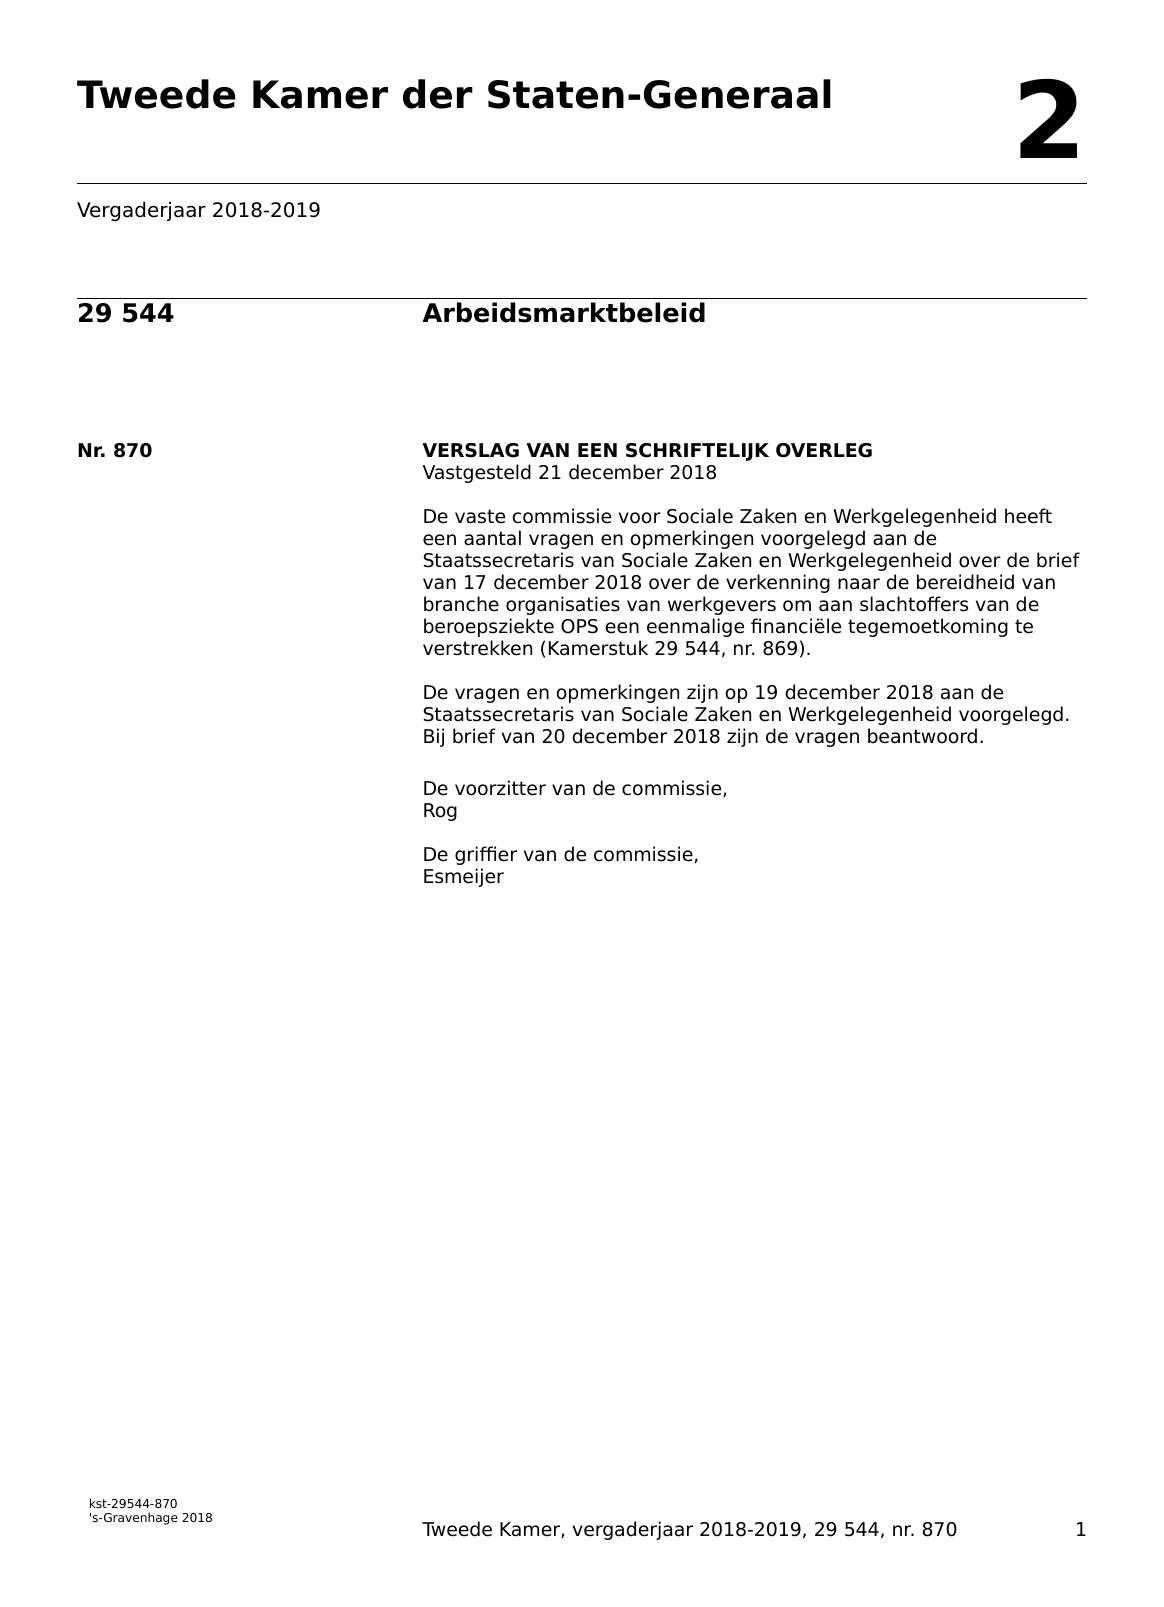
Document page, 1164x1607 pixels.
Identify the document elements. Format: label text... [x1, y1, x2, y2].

subtitle 29 544 Arbeidsmarktbeleid [77, 299, 1087, 329]
text De griffier van de commissie, Esmeijer [422, 844, 1087, 888]
text kst-29544-870 [88, 1497, 323, 1511]
text Vastgesteld 21 december 2018 [422, 462, 1087, 484]
text 's-Gravenhage 2018 [88, 1511, 323, 1525]
table_cell Vergaderjaar 2018-2019 [77, 184, 1087, 298]
table_header 2 [886, 59, 1087, 183]
table_header Tweede Kamer der Staten-Generaal [77, 59, 886, 183]
subtitle Nr. 870 VERSLAG VAN EEN SCHRIFTELIJK OVERLEG [77, 440, 1087, 462]
text De voorzitter van de commissie, Rog [422, 778, 1087, 822]
text De vragen en opmerkingen zijn op 19 december 2018 aan de Staatssecretaris van Sociale Zaken en Werkgelegenheid voorgelegd. Bij brief van 20 december 2018 zijn de vragen beantwoord. [422, 682, 1087, 748]
text De vaste commissie voor Sociale Zaken en Werkgelegenheid heeft een aantal vragen en opmerkingen voorgelegd aan de Staatssecretaris van Sociale Zaken en Werkgelegenheid over de brief van 17 december 2018 over de verkenning naar de bereidheid van branche organisaties van werkgevers om aan slachtoffers van de beroepsziekte OPS een eenmalige financiële tegemoetkoming te verstrekken (Kamerstuk 29 544, nr. 869). [422, 506, 1087, 660]
